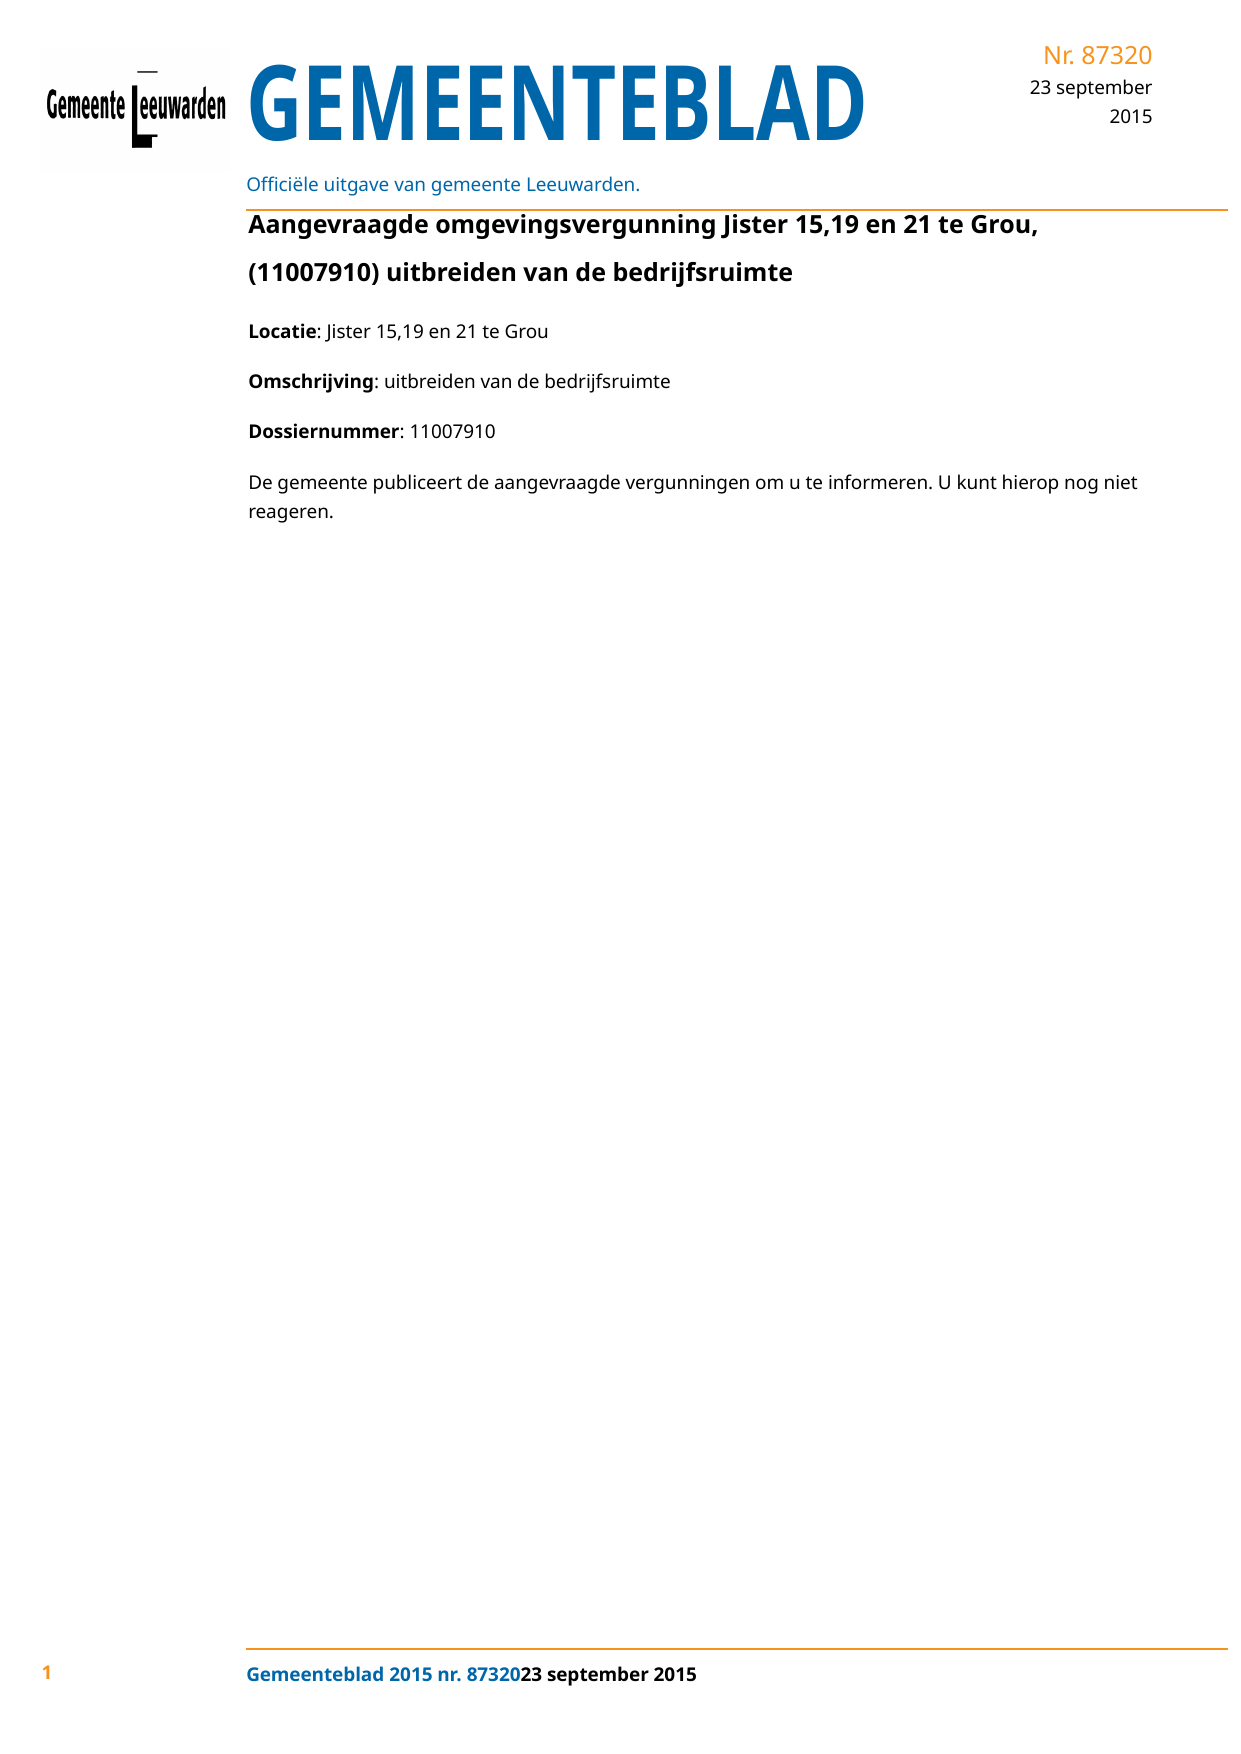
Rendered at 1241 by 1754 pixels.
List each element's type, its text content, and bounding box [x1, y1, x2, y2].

text Dossiernummer: 11007910 [248, 419, 1152, 444]
text Omschrijving: uitbreiden van de bedrijfsruimte [248, 368, 1152, 394]
picture [41, 47, 231, 172]
text Locatie: Jister 15,19 en 21 te Grou [248, 318, 1152, 344]
text De gemeente publiceert de aangevraagde vergunningen om u te informeren. U kunt hierop nog niet reageren. [248, 469, 1152, 524]
text Aangevraagde omgevingsvergunning Jister 15,19 en 21 te Grou, (11007910) uitbreiden van de bedrijfsruimte [248, 211, 1152, 288]
